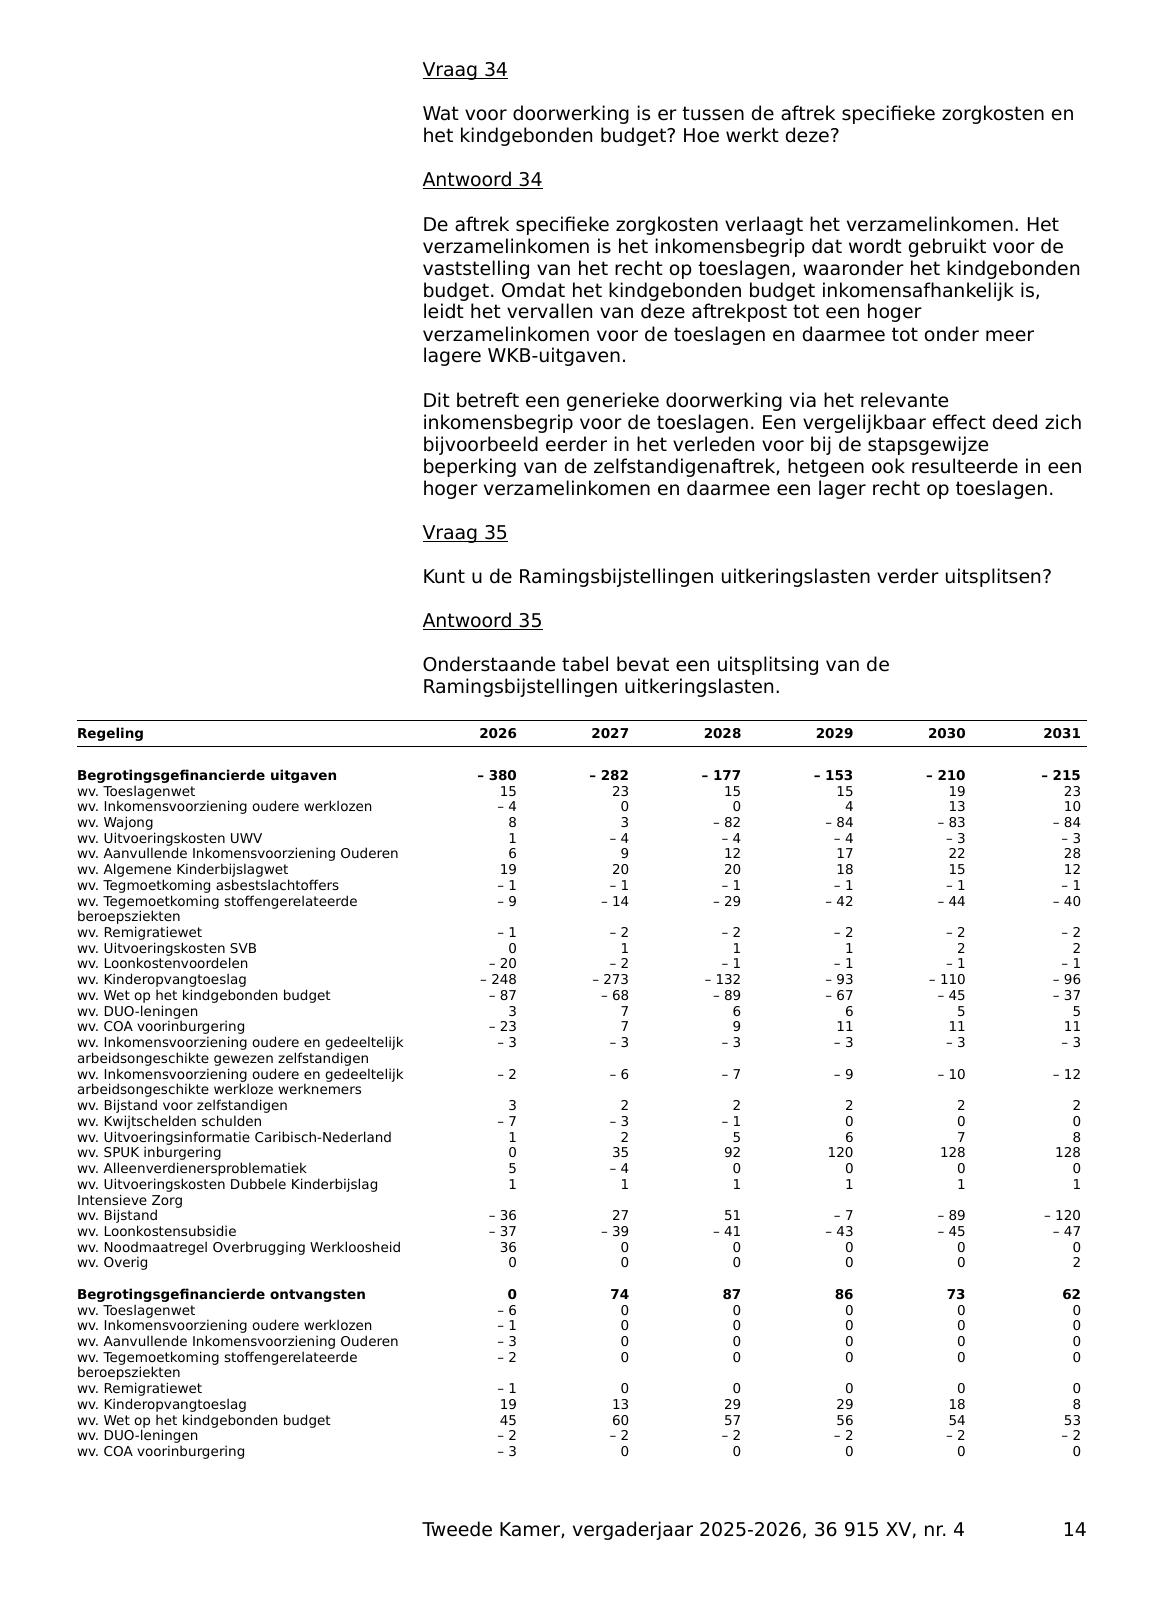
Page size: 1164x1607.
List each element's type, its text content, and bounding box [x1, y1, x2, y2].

table_cell 13 [523, 1397, 635, 1412]
table_cell 2 [747, 1098, 859, 1114]
table_cell 0 [971, 1381, 1087, 1397]
table_cell – 1 [410, 925, 523, 941]
table_cell 15 [410, 783, 523, 799]
table_cell 0 [523, 1303, 635, 1318]
table_cell – 7 [410, 1114, 523, 1129]
table_cell – 3 [410, 1334, 523, 1349]
table_cell – 1 [635, 956, 747, 972]
table_cell 0 [971, 1334, 1087, 1349]
table_cell 0 [747, 1255, 859, 1271]
table_cell 18 [859, 1397, 971, 1412]
table_cell wv. Remigratiewet [77, 1381, 410, 1397]
table_cell 6 [410, 846, 523, 862]
subtitle Vraag 35 [422, 522, 1087, 544]
table_cell [747, 747, 859, 768]
table_cell – 7 [635, 1066, 747, 1098]
table_cell Begrotingsgefinancierde uitgaven [77, 768, 410, 783]
table_cell 0 [410, 1145, 523, 1161]
table_cell – 2 [859, 925, 971, 941]
table_cell 9 [635, 1019, 747, 1035]
table_cell – 3 [971, 1035, 1087, 1066]
table_cell 2 [859, 941, 971, 956]
table_cell – 4 [410, 799, 523, 815]
table_cell 2 [523, 1098, 635, 1114]
table_cell – 1 [859, 956, 971, 972]
table_cell – 39 [523, 1224, 635, 1239]
table_cell – 68 [523, 988, 635, 1003]
table_cell wv. Inkomensvoorziening oudere en gedeeltelijk arbeidsongeschikte gewezen zelfstandigen [77, 1035, 410, 1066]
table_cell – 177 [635, 768, 747, 783]
table_cell wv. Inkomensvoorziening oudere werklozen [77, 1318, 410, 1334]
table_cell 0 [523, 1240, 635, 1255]
table_cell 29 [635, 1397, 747, 1412]
table_cell wv. Wet op het kindgebonden budget [77, 988, 410, 1003]
table_cell [859, 1271, 971, 1287]
table_cell 56 [747, 1413, 859, 1428]
table_cell – 96 [971, 972, 1087, 988]
table_cell [410, 1271, 523, 1287]
table_cell – 2 [523, 925, 635, 941]
table_cell 17 [747, 846, 859, 862]
table_cell 23 [523, 783, 635, 799]
table_cell – 1 [747, 878, 859, 893]
table_cell – 153 [747, 768, 859, 783]
table_cell – 2 [410, 1350, 523, 1381]
table_cell 15 [635, 783, 747, 799]
table_cell – 42 [747, 894, 859, 925]
table_cell 0 [971, 1350, 1087, 1381]
table_header 2026 [410, 721, 523, 746]
table_cell 1 [410, 1177, 523, 1208]
table_cell wv. SPUK inburgering [77, 1145, 410, 1161]
table_cell wv. Overig [77, 1255, 410, 1271]
table_cell 0 [410, 941, 523, 956]
table_cell 86 [747, 1287, 859, 1302]
table_cell 73 [859, 1287, 971, 1302]
table_cell wv. Uitvoeringskosten SVB [77, 941, 410, 956]
table_cell [971, 1271, 1087, 1287]
table_cell wv. Alleenverdienersproblematiek [77, 1161, 410, 1177]
table_cell – 6 [410, 1303, 523, 1318]
table_cell – 3 [971, 831, 1087, 846]
table_cell – 9 [410, 894, 523, 925]
table_cell – 1 [410, 1381, 523, 1397]
table_cell – 83 [859, 815, 971, 831]
table_cell 28 [971, 846, 1087, 862]
table_cell wv. Uitvoeringskosten UWV [77, 831, 410, 846]
table_cell 5 [971, 1004, 1087, 1019]
table_cell 18 [747, 862, 859, 878]
table_cell 0 [859, 1114, 971, 1129]
table_cell 0 [859, 1381, 971, 1397]
table_cell 15 [859, 862, 971, 878]
table_cell 0 [971, 1161, 1087, 1177]
table_cell wv. Toeslagenwet [77, 1303, 410, 1318]
table_cell wv. Bijstand voor zelfstandigen [77, 1098, 410, 1114]
table_cell – 14 [523, 894, 635, 925]
text Wat voor doorwerking is er tussen de aftrek specifieke zorgkosten en het kindgebonden budget? Hoe werkt deze? [422, 103, 1087, 147]
table_cell wv. COA voorinburgering [77, 1444, 410, 1460]
table_header 2027 [523, 721, 635, 746]
table_cell 5 [859, 1004, 971, 1019]
subtitle Vraag 34 [422, 59, 1087, 81]
table_cell 7 [523, 1019, 635, 1035]
table_cell wv. Wet op het kindgebonden budget [77, 1413, 410, 1428]
table_cell – 6 [523, 1066, 635, 1098]
table_cell – 3 [859, 1035, 971, 1066]
table_cell – 87 [410, 988, 523, 1003]
subtitle Antwoord 34 [422, 169, 1087, 191]
table_cell 1 [859, 1177, 971, 1208]
table_cell – 1 [410, 878, 523, 893]
table_cell [410, 747, 523, 768]
table_cell 0 [747, 1161, 859, 1177]
table_cell 6 [747, 1129, 859, 1145]
table_cell 0 [523, 1381, 635, 1397]
table_cell wv. Aanvullende Inkomensvoorziening Ouderen [77, 846, 410, 862]
table_cell 35 [523, 1145, 635, 1161]
table_cell 29 [747, 1397, 859, 1412]
table_cell – 44 [859, 894, 971, 925]
table_cell 0 [859, 1240, 971, 1255]
table_cell 0 [523, 1255, 635, 1271]
table_cell – 210 [859, 768, 971, 783]
table_cell 4 [747, 799, 859, 815]
table_cell 0 [971, 1318, 1087, 1334]
table_cell 1 [410, 1129, 523, 1145]
table_cell [77, 1271, 410, 1287]
table_cell – 4 [523, 831, 635, 846]
table_cell wv. Noodmaatregel Overbrugging Werkloosheid [77, 1240, 410, 1255]
table_cell 128 [859, 1145, 971, 1161]
table_cell – 7 [747, 1208, 859, 1224]
table_cell 7 [523, 1004, 635, 1019]
table_cell 8 [410, 815, 523, 831]
table_cell – 110 [859, 972, 971, 988]
table_cell 0 [523, 1334, 635, 1349]
table_cell 0 [635, 1334, 747, 1349]
table_cell 74 [523, 1287, 635, 1302]
table_cell 11 [859, 1019, 971, 1035]
table_cell 0 [635, 1240, 747, 1255]
table_cell wv. Remigratiewet [77, 925, 410, 941]
table_cell wv. Toeslagenwet [77, 783, 410, 799]
table_cell 8 [971, 1129, 1087, 1145]
text Dit betreft een generieke doorwerking via het relevante inkomensbegrip voor de toeslagen. Een vergelijkbaar effect deed zich bijvoorbeeld eerder in het verleden voor bij de stapsgewijze beperking van de zelfstandigenaftrek, hetgeen ook resulteerde in een hoger verzamelinkomen en daarmee een lager recht op toeslagen. [422, 389, 1087, 499]
table_cell 0 [635, 1303, 747, 1318]
table_header 2030 [859, 721, 971, 746]
table_cell 92 [635, 1145, 747, 1161]
table_cell 0 [635, 1161, 747, 1177]
table_cell – 47 [971, 1224, 1087, 1239]
table_cell [859, 747, 971, 768]
table_cell – 82 [635, 815, 747, 831]
table_cell 2 [971, 1098, 1087, 1114]
table_cell – 41 [635, 1224, 747, 1239]
table_cell wv. Inkomensvoorziening oudere en gedeeltelijk arbeidsongeschikte werkloze werknemers [77, 1066, 410, 1098]
table_header 2028 [635, 721, 747, 746]
table_cell – 380 [410, 768, 523, 783]
table_cell 0 [859, 1318, 971, 1334]
table_cell 19 [410, 862, 523, 878]
table_cell wv. Kwijtschelden schulden [77, 1114, 410, 1129]
table_cell – 3 [523, 1035, 635, 1066]
subtitle Antwoord 35 [422, 610, 1087, 632]
table_cell 0 [859, 1303, 971, 1318]
table_cell 87 [635, 1287, 747, 1302]
table_cell wv. Wajong [77, 815, 410, 831]
table_cell – 37 [410, 1224, 523, 1239]
table_cell 8 [971, 1397, 1087, 1412]
table_cell wv. Algemene Kinderbijslagwet [77, 862, 410, 878]
table_cell – 89 [859, 1208, 971, 1224]
table_cell – 1 [523, 878, 635, 893]
table_cell – 1 [635, 1114, 747, 1129]
table_cell 0 [635, 1318, 747, 1334]
table_cell 0 [747, 1318, 859, 1334]
table_cell 57 [635, 1413, 747, 1428]
table_cell – 4 [747, 831, 859, 846]
table_cell 11 [747, 1019, 859, 1035]
table_cell 0 [747, 1114, 859, 1129]
table_cell 2 [635, 1098, 747, 1114]
table_cell 5 [635, 1129, 747, 1145]
table_cell – 3 [635, 1035, 747, 1066]
table_cell – 2 [635, 925, 747, 941]
table_cell 12 [971, 862, 1087, 878]
table_cell 120 [747, 1145, 859, 1161]
table_cell – 3 [747, 1035, 859, 1066]
table_cell – 1 [747, 956, 859, 972]
table_cell 1 [747, 941, 859, 956]
table_cell 3 [523, 815, 635, 831]
table_cell 0 [747, 1240, 859, 1255]
table_cell 11 [971, 1019, 1087, 1035]
table_cell – 1 [859, 878, 971, 893]
table_cell 19 [410, 1397, 523, 1412]
table_cell – 37 [971, 988, 1087, 1003]
table_cell – 40 [971, 894, 1087, 925]
table_cell wv. Tegemoetkoming stoffengerelateerde beroepsziekten [77, 894, 410, 925]
table_cell – 2 [635, 1428, 747, 1444]
table_cell wv. Tegemoetkoming stoffengerelateerde beroepsziekten [77, 1350, 410, 1381]
table_cell 54 [859, 1413, 971, 1428]
table_cell wv. DUO-leningen [77, 1428, 410, 1444]
table_cell – 282 [523, 768, 635, 783]
table_cell [523, 747, 635, 768]
table_cell – 2 [410, 1428, 523, 1444]
table_cell wv. Uitvoeringskosten Dubbele Kinderbijslag Intensieve Zorg [77, 1177, 410, 1208]
table_cell 3 [410, 1098, 523, 1114]
table_cell 0 [859, 1255, 971, 1271]
table_cell 0 [635, 1255, 747, 1271]
table_cell – 67 [747, 988, 859, 1003]
table_cell – 29 [635, 894, 747, 925]
table_cell 0 [635, 1350, 747, 1381]
table_cell 53 [971, 1413, 1087, 1428]
table_cell 36 [410, 1240, 523, 1255]
table_cell 1 [747, 1177, 859, 1208]
table_cell – 43 [747, 1224, 859, 1239]
table_cell – 45 [859, 1224, 971, 1239]
table_cell – 2 [523, 956, 635, 972]
table_cell wv. Aanvullende Inkomensvoorziening Ouderen [77, 1334, 410, 1349]
table_cell – 84 [971, 815, 1087, 831]
table_cell 19 [859, 783, 971, 799]
table_cell 10 [971, 799, 1087, 815]
table_cell 1 [635, 941, 747, 956]
table_cell Begrotingsgefinancierde ontvangsten [77, 1287, 410, 1302]
table_cell 0 [859, 1444, 971, 1460]
table_cell 1 [410, 831, 523, 846]
table_cell [971, 747, 1087, 768]
table_cell – 20 [410, 956, 523, 972]
table_cell [635, 1271, 747, 1287]
table_cell wv. Kinderopvangtoeslag [77, 972, 410, 988]
table_cell – 132 [635, 972, 747, 988]
table_cell 0 [635, 799, 747, 815]
table_cell wv. DUO-leningen [77, 1004, 410, 1019]
table_cell [523, 1271, 635, 1287]
table_cell – 2 [747, 925, 859, 941]
table_cell 0 [971, 1114, 1087, 1129]
table_cell 0 [971, 1303, 1087, 1318]
table_cell – 3 [859, 831, 971, 846]
table_cell 45 [410, 1413, 523, 1428]
table_header 2031 [971, 721, 1087, 746]
table_cell – 2 [859, 1428, 971, 1444]
table_cell – 1 [410, 1318, 523, 1334]
table_cell – 3 [523, 1114, 635, 1129]
table_cell – 1 [971, 878, 1087, 893]
table_cell 2 [971, 1255, 1087, 1271]
table_cell 22 [859, 846, 971, 862]
table_cell – 10 [859, 1066, 971, 1098]
table_cell 12 [635, 846, 747, 862]
table_cell – 93 [747, 972, 859, 988]
table_cell – 9 [747, 1066, 859, 1098]
table_cell 0 [635, 1381, 747, 1397]
table_cell 0 [523, 1350, 635, 1381]
table_cell – 4 [523, 1161, 635, 1177]
table_cell – 4 [635, 831, 747, 846]
table_cell 13 [859, 799, 971, 815]
text De aftrek specifieke zorgkosten verlaagt het verzamelinkomen. Het verzamelinkomen is het inkomensbegrip dat wordt gebruikt voor de vaststelling van het recht op toeslagen, waaronder het kindgebonden budget. Omdat het kindgebonden budget inkomensafhankelijk is, leidt het vervallen van deze aftrekpost tot een hoger verzamelinkomen voor de toeslagen en daarmee tot onder meer lagere WKB-uitgaven. [422, 213, 1087, 367]
table_cell 0 [747, 1303, 859, 1318]
table_cell – 84 [747, 815, 859, 831]
table_cell wv. Kinderopvangtoeslag [77, 1397, 410, 1412]
table_cell 128 [971, 1145, 1087, 1161]
table_cell 0 [859, 1334, 971, 1349]
table_cell 3 [410, 1004, 523, 1019]
table_cell – 3 [410, 1035, 523, 1066]
table_cell wv. Loonkostensubsidie [77, 1224, 410, 1239]
table_cell 0 [635, 1444, 747, 1460]
table_cell 1 [523, 941, 635, 956]
table_cell – 2 [747, 1428, 859, 1444]
table_cell 1 [635, 1177, 747, 1208]
table_cell 0 [523, 1318, 635, 1334]
table_cell 0 [971, 1240, 1087, 1255]
table_cell 0 [747, 1381, 859, 1397]
table_cell 0 [410, 1255, 523, 1271]
table_cell 9 [523, 846, 635, 862]
text Onderstaande tabel bevat een uitsplitsing van de Ramingsbijstellingen uitkeringslasten. [422, 654, 1087, 698]
table_cell 1 [971, 1177, 1087, 1208]
table_cell [635, 747, 747, 768]
table_cell wv. Inkomensvoorziening oudere werklozen [77, 799, 410, 815]
table_cell 0 [747, 1334, 859, 1349]
table_cell – 120 [971, 1208, 1087, 1224]
table_cell 0 [859, 1161, 971, 1177]
table_cell – 23 [410, 1019, 523, 1035]
table_cell 27 [523, 1208, 635, 1224]
table_cell – 215 [971, 768, 1087, 783]
table_cell [747, 1271, 859, 1287]
table_cell 0 [523, 799, 635, 815]
table_cell – 1 [635, 878, 747, 893]
table_cell 1 [523, 1177, 635, 1208]
table_cell – 1 [971, 956, 1087, 972]
table_cell – 12 [971, 1066, 1087, 1098]
table_cell 7 [859, 1129, 971, 1145]
table_cell 0 [971, 1444, 1087, 1460]
table_cell wv. Bijstand [77, 1208, 410, 1224]
table_cell 60 [523, 1413, 635, 1428]
table_cell 15 [747, 783, 859, 799]
table_cell – 89 [635, 988, 747, 1003]
table_cell – 273 [523, 972, 635, 988]
table_cell wv. Tegmoetkoming asbestslachtoffers [77, 878, 410, 893]
table_header Regeling [77, 721, 410, 746]
table_cell 23 [971, 783, 1087, 799]
table_cell 51 [635, 1208, 747, 1224]
table_cell – 2 [410, 1066, 523, 1098]
table_cell – 2 [971, 925, 1087, 941]
table_cell 0 [747, 1350, 859, 1381]
table_cell 0 [747, 1444, 859, 1460]
table_cell – 248 [410, 972, 523, 988]
table_cell 2 [523, 1129, 635, 1145]
table_cell 62 [971, 1287, 1087, 1302]
table_cell – 45 [859, 988, 971, 1003]
table_cell 20 [635, 862, 747, 878]
table_cell 20 [523, 862, 635, 878]
table_cell 2 [971, 941, 1087, 956]
table_cell – 2 [971, 1428, 1087, 1444]
table_cell 0 [859, 1350, 971, 1381]
text Kunt u de Ramingsbijstellingen uitkeringslasten verder uitsplitsen? [422, 566, 1087, 588]
table_cell wv. Uitvoeringsinformatie Caribisch-Nederland [77, 1129, 410, 1145]
table_cell 6 [747, 1004, 859, 1019]
table_cell 6 [635, 1004, 747, 1019]
table_cell – 36 [410, 1208, 523, 1224]
table_cell – 2 [523, 1428, 635, 1444]
table_cell 0 [523, 1444, 635, 1460]
table_cell [77, 747, 410, 768]
table_cell 5 [410, 1161, 523, 1177]
table_cell – 3 [410, 1444, 523, 1460]
table_cell wv. COA voorinburgering [77, 1019, 410, 1035]
table_cell 2 [859, 1098, 971, 1114]
table_header 2029 [747, 721, 859, 746]
table_cell 0 [410, 1287, 523, 1302]
table_cell wv. Loonkostenvoordelen [77, 956, 410, 972]
